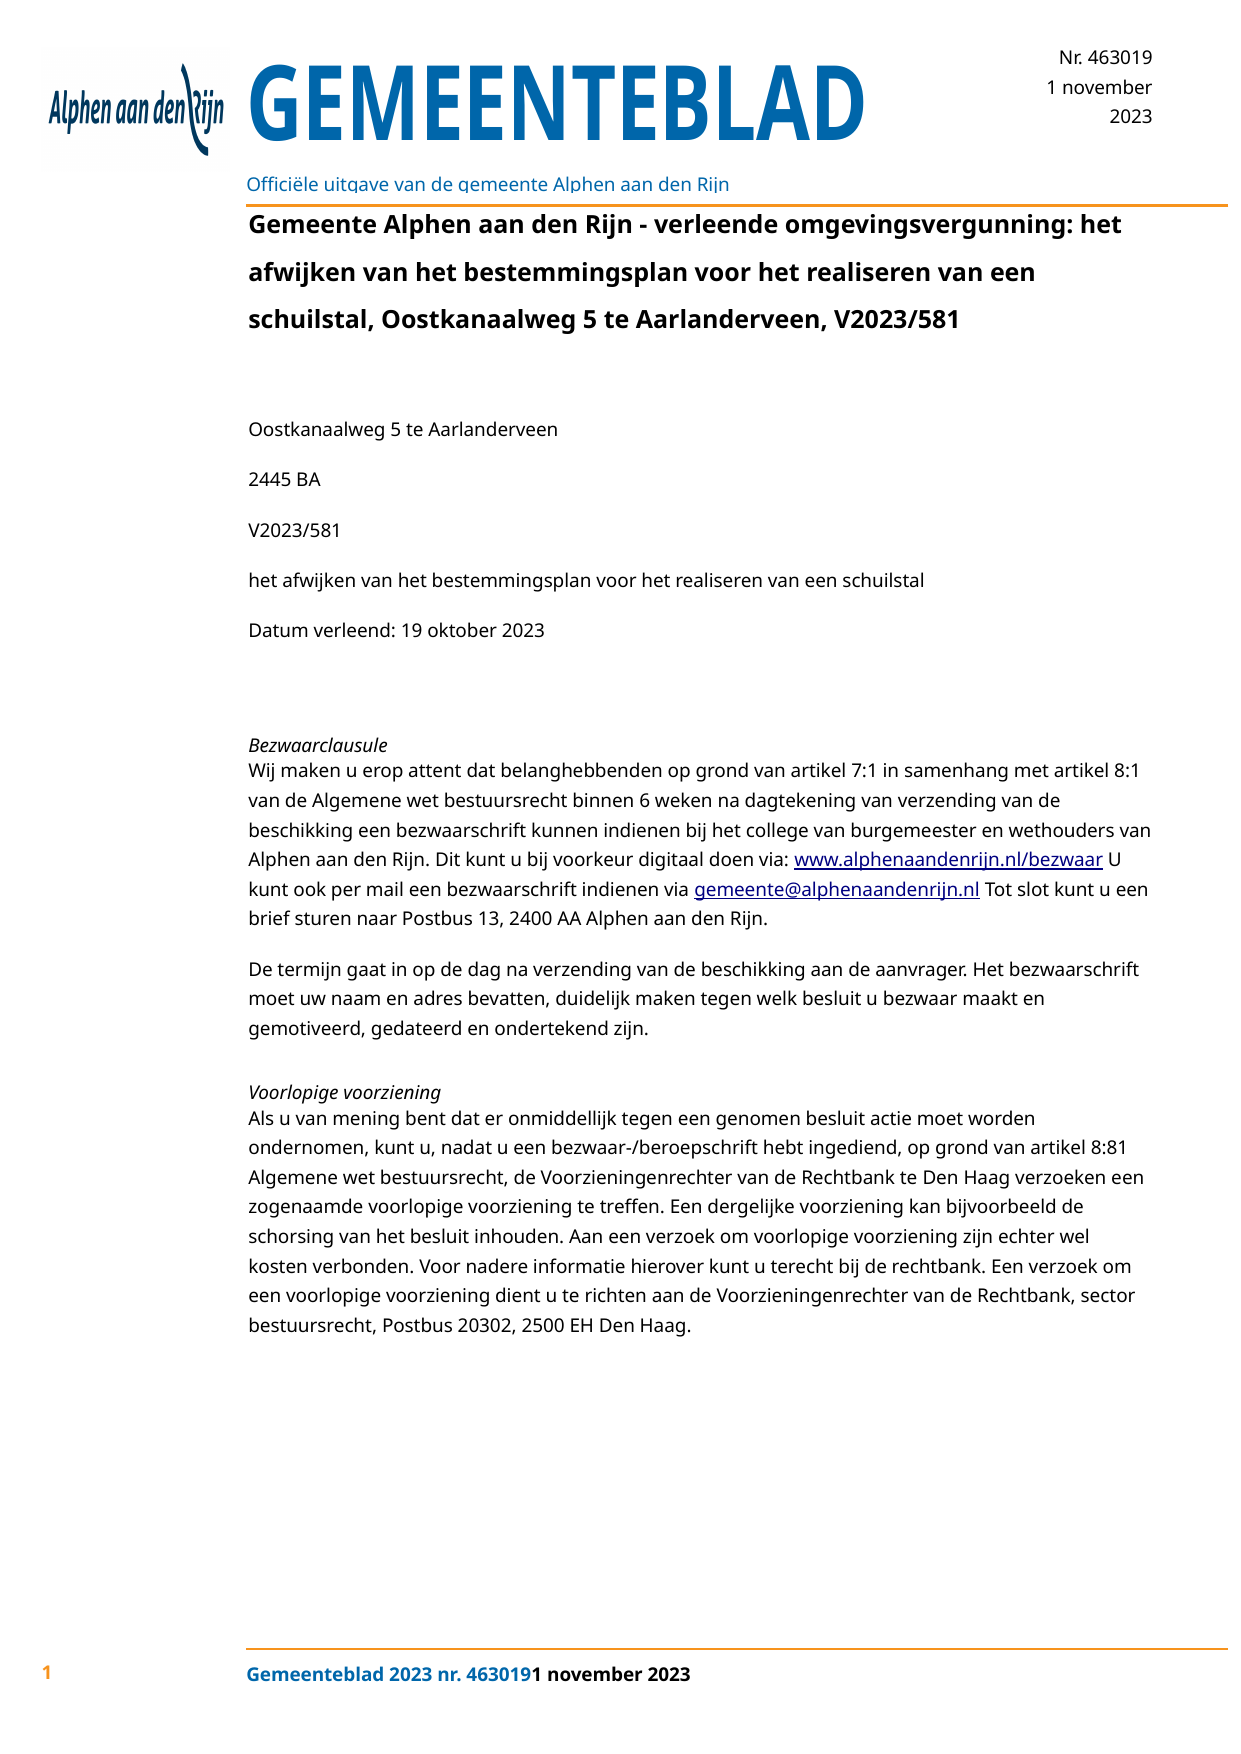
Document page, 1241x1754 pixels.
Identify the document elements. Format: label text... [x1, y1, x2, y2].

text Wij maken u erop attent dat belanghebbenden op grond van artikel 7:1 in samenhang met artikel 8:1 van de Algemene wet bestuursrecht binnen 6 weken na dagtekening van verzending van de beschikking een bezwaarschrift kunnen indienen bij het college van burgemeester en wethouders van Alphen aan den Rijn. Dit kunt u bij voorkeur digitaal doen via: www.alphenaandenrijn.nl/bezwaar U kunt ook per mail een bezwaarschrift indienen via gemeente@alphenaandenrijn.nl Tot slot kunt u een brief sturen naar Postbus 13, 2400 AA Alphen aan den Rijn. [248, 758, 1152, 931]
text Gemeente Alphen aan den Rijn - verleende omgevingsvergunning: het afwijken van het bestemmingsplan voor het realiseren van een schuilstal, Oostkanaalweg 5 te Aarlanderveen, V2023/581 [248, 207, 1152, 336]
text V2023/581 [248, 517, 1152, 542]
text Bezwaarclausule [248, 732, 1152, 758]
picture [41, 47, 231, 172]
text Als u van mening bent dat er onmiddellijk tegen een genomen besluit actie moet worden ondernomen, kunt u, nadat u een bezwaar-/beroepschrift hebt ingediend, op grond van artikel 8:81 Algemene wet bestuursrecht, de Voorzieningenrechter van de Rechtbank te Den Haag verzoeken een zogenaamde voorlopige voorziening te treffen. Een dergelijke voorziening kan bijvoorbeeld de schorsing van het besluit inhouden. Aan een verzoek om voorlopige voorziening zijn echter wel kosten verbonden. Voor nadere informatie hierover kunt u terecht bij de rechtbank. Een verzoek om een voorlopige voorziening dient u te richten aan de Voorzieningenrechter van de Rechtbank, sector bestuursrecht, Postbus 20302, 2500 EH Den Haag. [248, 1105, 1152, 1338]
text 2445 BA [248, 466, 1152, 492]
text het afwijken van het bestemmingsplan voor het realiseren van een schuilstal [248, 567, 1152, 593]
text De termijn gaat in op de dag na verzending van de beschikking aan de aanvrager. Het bezwaarschrift moet uw naam en adres bevatten, duidelijk maken tegen welk besluit u bezwaar maakt en gemotiveerd, gedateerd en ondertekend zijn. [248, 956, 1152, 1041]
text Datum verleend: 19 oktober 2023 [248, 618, 1152, 643]
text Oostkanaalweg 5 te Aarlanderveen [248, 416, 1152, 442]
text Voorlopige voorziening [248, 1079, 1152, 1105]
